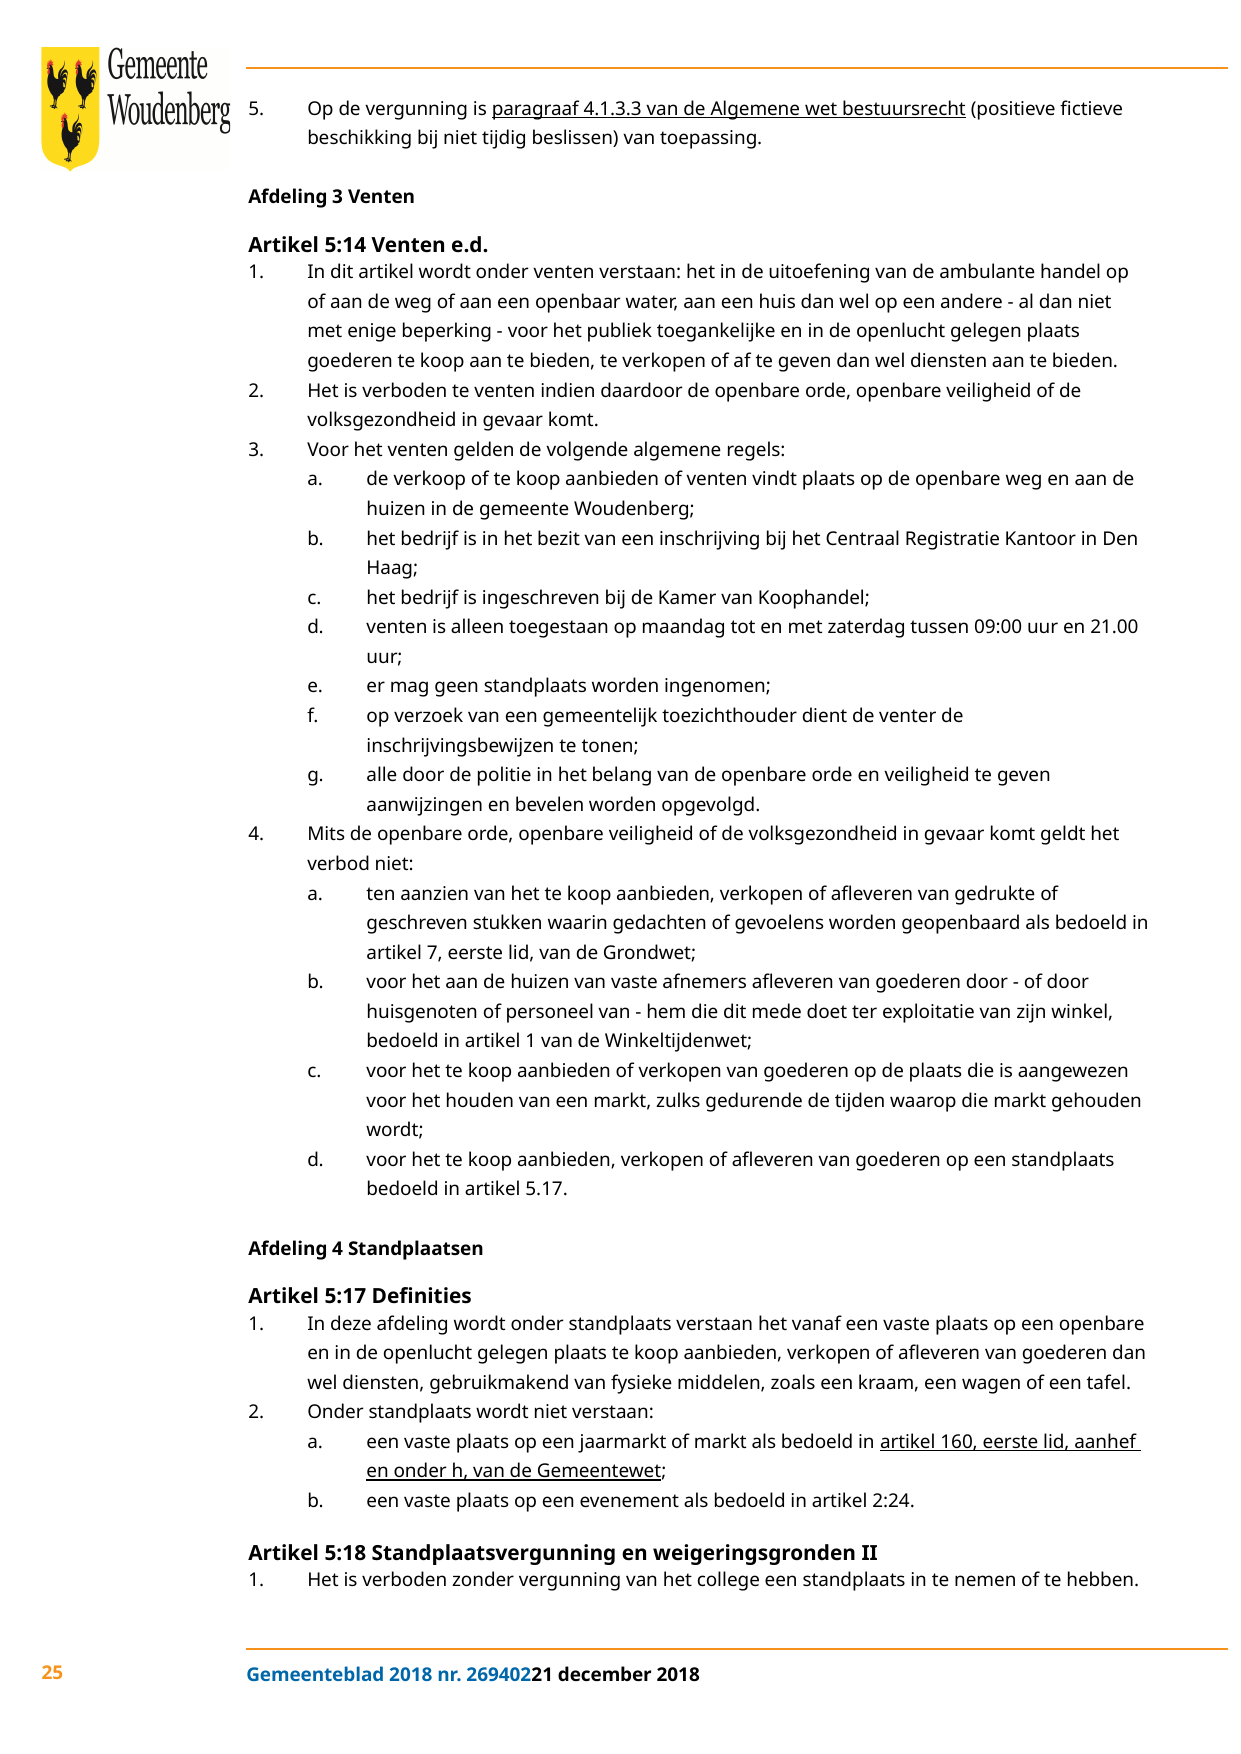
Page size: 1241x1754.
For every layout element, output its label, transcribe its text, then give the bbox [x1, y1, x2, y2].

text Afdeling 3 Venten [248, 183, 1152, 209]
list alle door de politie in het belang van de openbare orde en veiligheid te geven aanwijzingen en bevelen worden opgevolgd. [307, 761, 1152, 817]
list Mits de openbare orde, openbare veiligheid of de volksgezondheid in gevaar komt geldt het verbod niet: [248, 821, 1152, 876]
list Op de vergunning is paragraaf 4.1.3.3 van de Algemene wet bestuursrecht (positieve fictieve beschikking bij niet tijdig beslissen) van toepassing. [248, 95, 1152, 150]
list er mag geen standplaats worden ingenomen; [307, 673, 1152, 698]
list een vaste plaats op een evenement als bedoeld in artikel 2:24. [307, 1487, 1152, 1513]
list Het is verboden te venten indien daardoor de openbare orde, openbare veiligheid of de volksgezondheid in gevaar komt. [248, 377, 1152, 432]
list de verkoop of te koop aanbieden of venten vindt plaats op de openbare weg en aan de huizen in de gemeente Woudenberg; [307, 466, 1152, 521]
text Artikel 5:14 Venten e.d. [248, 230, 1152, 258]
list het bedrijf is in het bezit van een inschrijving bij het Centraal Registratie Kantoor in Den Haag; [307, 525, 1152, 580]
picture [41, 47, 231, 172]
list op verzoek van een gemeentelijk toezichthouder dient de venter de inschrijvingsbewijzen te tonen; [307, 702, 1152, 758]
text Afdeling 4 Standplaatsen [248, 1235, 1152, 1261]
list het bedrijf is ingeschreven bij de Kamer van Koophandel; [307, 584, 1152, 610]
text Artikel 5:17 Definities [248, 1281, 1152, 1310]
text Artikel 5:18 Standplaatsvergunning en weigeringsgronden II [248, 1538, 1152, 1566]
list voor het te koop aanbieden of verkopen van goederen op de plaats die is aangewezen voor het houden van een markt, zulks gedurende de tijden waarop die markt gehouden wordt; [307, 1057, 1152, 1142]
list een vaste plaats op een jaarmarkt of markt als bedoeld in artikel 160, eerste lid, aanhef en onder h, van de Gemeentewet; [307, 1428, 1152, 1483]
list venten is alleen toegestaan op maandag tot en met zaterdag tussen 09:00 uur en 21.00 uur; [307, 613, 1152, 669]
list In deze afdeling wordt onder standplaats verstaan het vanaf een vaste plaats op een openbare en in de openlucht gelegen plaats te koop aanbieden, verkopen of afleveren van goederen dan wel diensten, gebruikmakend van fysieke middelen, zoals een kraam, een wagen of een tafel. [248, 1310, 1152, 1395]
list voor het aan de huizen van vaste afnemers afleveren van goederen door - of door huisgenoten of personeel van - hem die dit mede doet ter exploitatie van zijn winkel, bedoeld in artikel 1 van de Winkeltijdenwet; [307, 968, 1152, 1053]
list Voor het venten gelden de volgende algemene regels: [248, 436, 1152, 462]
list In dit artikel wordt onder venten verstaan: het in de uitoefening van de ambulante handel op of aan de weg of aan een openbaar water, aan een huis dan wel op een andere - al dan niet met enige beperking - voor het publiek toegankelijke en in de openlucht gelegen plaats goederen te koop aan te bieden, te verkopen of af te geven dan wel diensten aan te bieden. [248, 258, 1152, 373]
list ten aanzien van het te koop aanbieden, verkopen of afleveren van gedrukte of geschreven stukken waarin gedachten of gevoelens worden geopenbaard als bedoeld in artikel 7, eerste lid, van de Grondwet; [307, 880, 1152, 965]
list Onder standplaats wordt niet verstaan: [248, 1398, 1152, 1424]
list voor het te koop aanbieden, verkopen of afleveren van goederen op een standplaats bedoeld in artikel 5.17. [307, 1146, 1152, 1201]
list Het is verboden zonder vergunning van het college een standplaats in te nemen of te hebben. [248, 1566, 1152, 1592]
